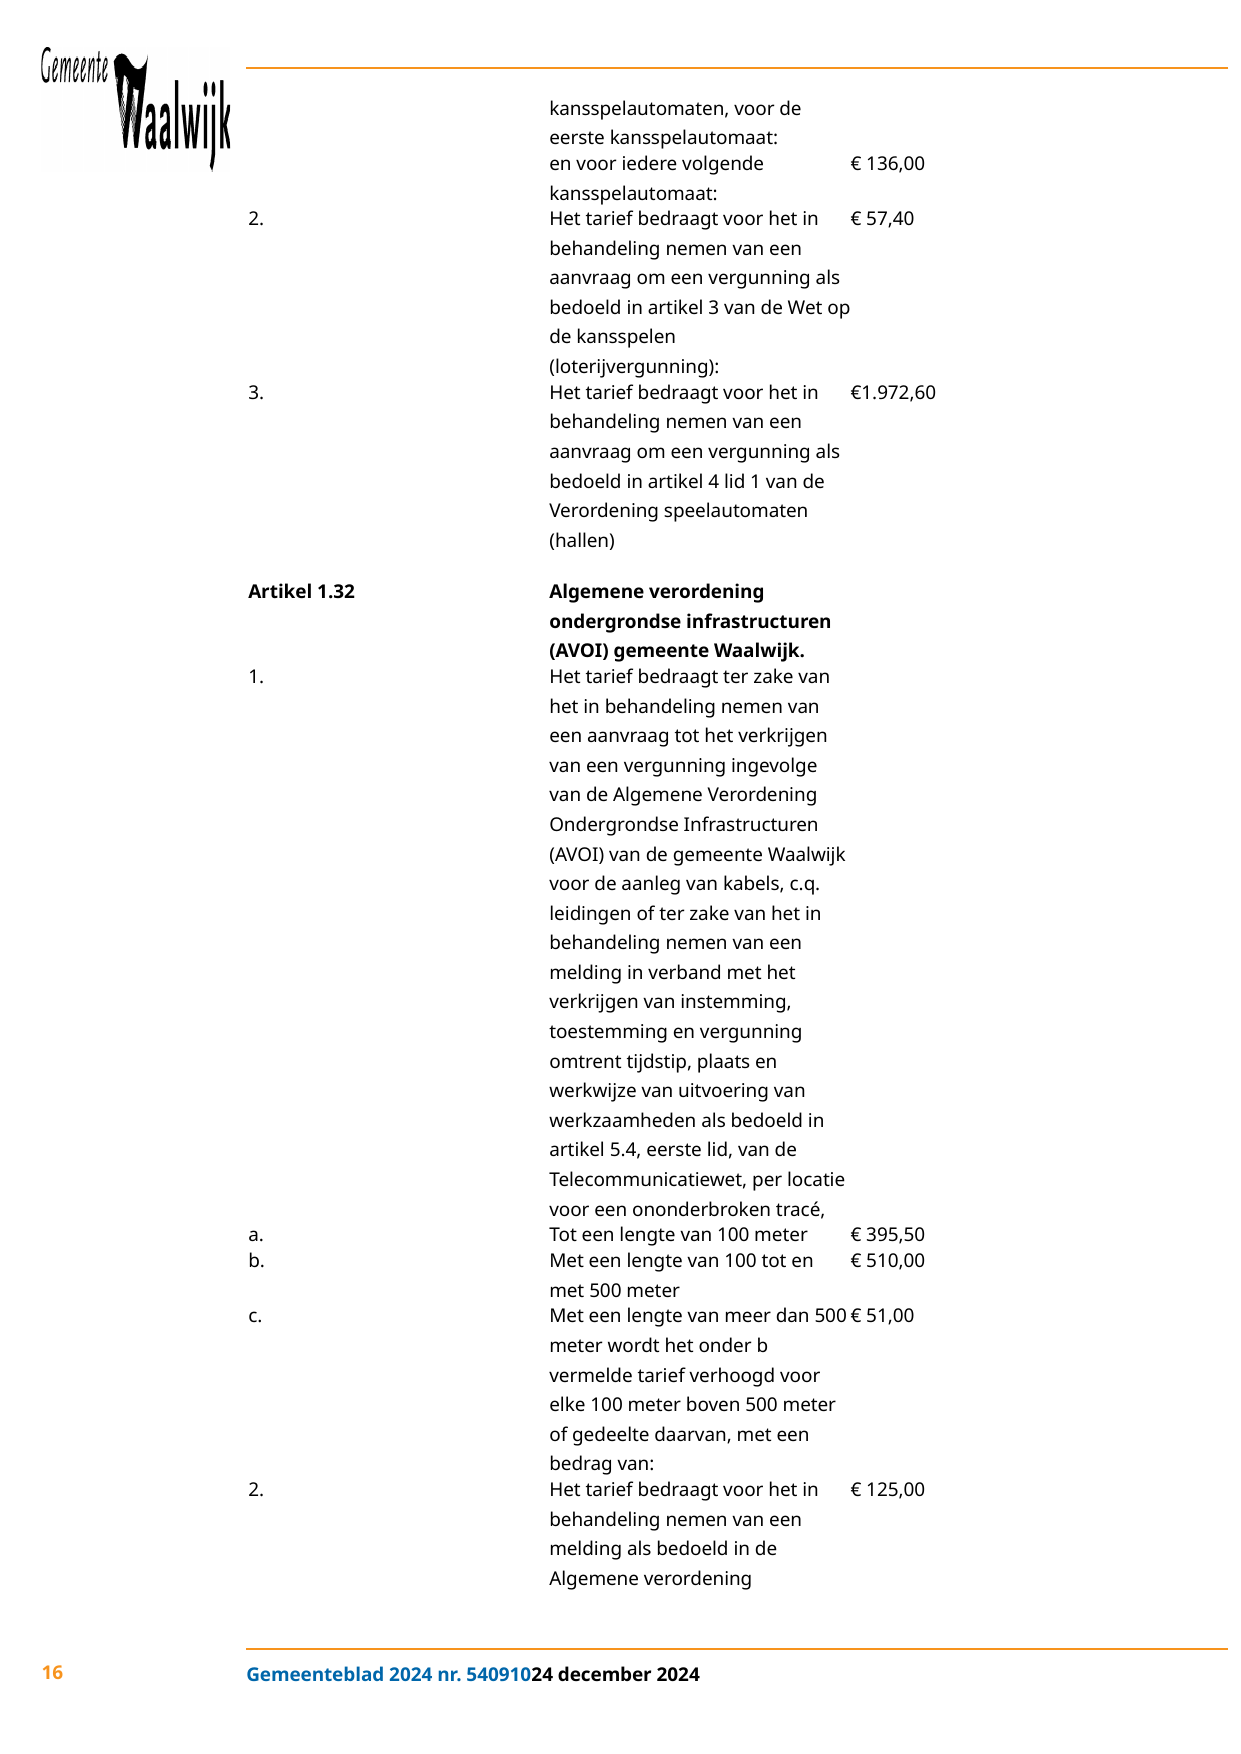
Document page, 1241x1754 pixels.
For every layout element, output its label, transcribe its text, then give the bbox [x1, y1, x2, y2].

table_cell [850, 579, 1152, 663]
table_cell c. [248, 1303, 549, 1476]
table_cell [248, 150, 549, 205]
table_cell € 51,00 [850, 1303, 1152, 1476]
table_cell 2. [248, 205, 549, 379]
table_cell € 125,00 [850, 1476, 1152, 1591]
table_cell Het tarief bedraagt voor het in behandeling nemen van een aanvraag om een vergunning als bedoeld in artikel 3 van de Wet op de kansspelen (loterijvergunning): [549, 205, 850, 379]
table_cell b. [248, 1247, 549, 1303]
table_cell a. [248, 1222, 549, 1247]
table_cell [248, 553, 549, 578]
table_cell € 395,50 [850, 1222, 1152, 1247]
table_cell € 57,40 [850, 205, 1152, 379]
table_cell Met een lengte van 100 tot en met 500 meter [549, 1247, 850, 1303]
picture [41, 47, 231, 172]
table_cell [248, 95, 549, 150]
table_cell [850, 95, 1152, 150]
table_cell [549, 553, 850, 578]
table_cell [850, 663, 1152, 1222]
table_cell 3. [248, 379, 549, 553]
table_cell [850, 553, 1152, 578]
table_cell Algemene verordening ondergrondse infrastructuren (AVOI) gemeente Waalwijk. [549, 579, 850, 663]
table_cell Tot een lengte van 100 meter [549, 1222, 850, 1247]
table_cell Het tarief bedraagt voor het in behandeling nemen van een aanvraag om een vergunning als bedoeld in artikel 4 lid 1 van de Verordening speelautomaten (hallen) [549, 379, 850, 553]
table_cell € 136,00 [850, 150, 1152, 205]
table_cell Het tarief bedraagt voor het in behandeling nemen van een melding als bedoeld in de Algemene verordening [549, 1476, 850, 1591]
table_cell Met een lengte van meer dan 500 meter wordt het onder b vermelde tarief verhoogd voor elke 100 meter boven 500 meter of gedeelte daarvan, met een bedrag van: [549, 1303, 850, 1476]
table_cell en voor iedere volgende kansspelautomaat: [549, 150, 850, 205]
table_cell 1. [248, 663, 549, 1222]
table_cell kansspelautomaten, voor de eerste kansspelautomaat: [549, 95, 850, 150]
table_cell € 510,00 [850, 1247, 1152, 1303]
table_cell 2. [248, 1476, 549, 1591]
table_cell Artikel 1.32 [248, 579, 549, 663]
table_cell €1.972,60 [850, 379, 1152, 553]
table_cell Het tarief bedraagt ter zake van het in behandeling nemen van een aanvraag tot het verkrijgen van een vergunning ingevolge van de Algemene Verordening Ondergrondse Infrastructuren (AVOI) van de gemeente Waalwijk voor de aanleg van kabels, c.q. leidingen of ter zake van het in behandeling nemen van een melding in verband met het verkrijgen van instemming, toestemming en vergunning omtrent tijdstip, plaats en werkwijze van uitvoering van werkzaamheden als bedoeld in artikel 5.4, eerste lid, van de Telecommunicatiewet, per locatie voor een ononderbroken tracé, [549, 663, 850, 1222]
